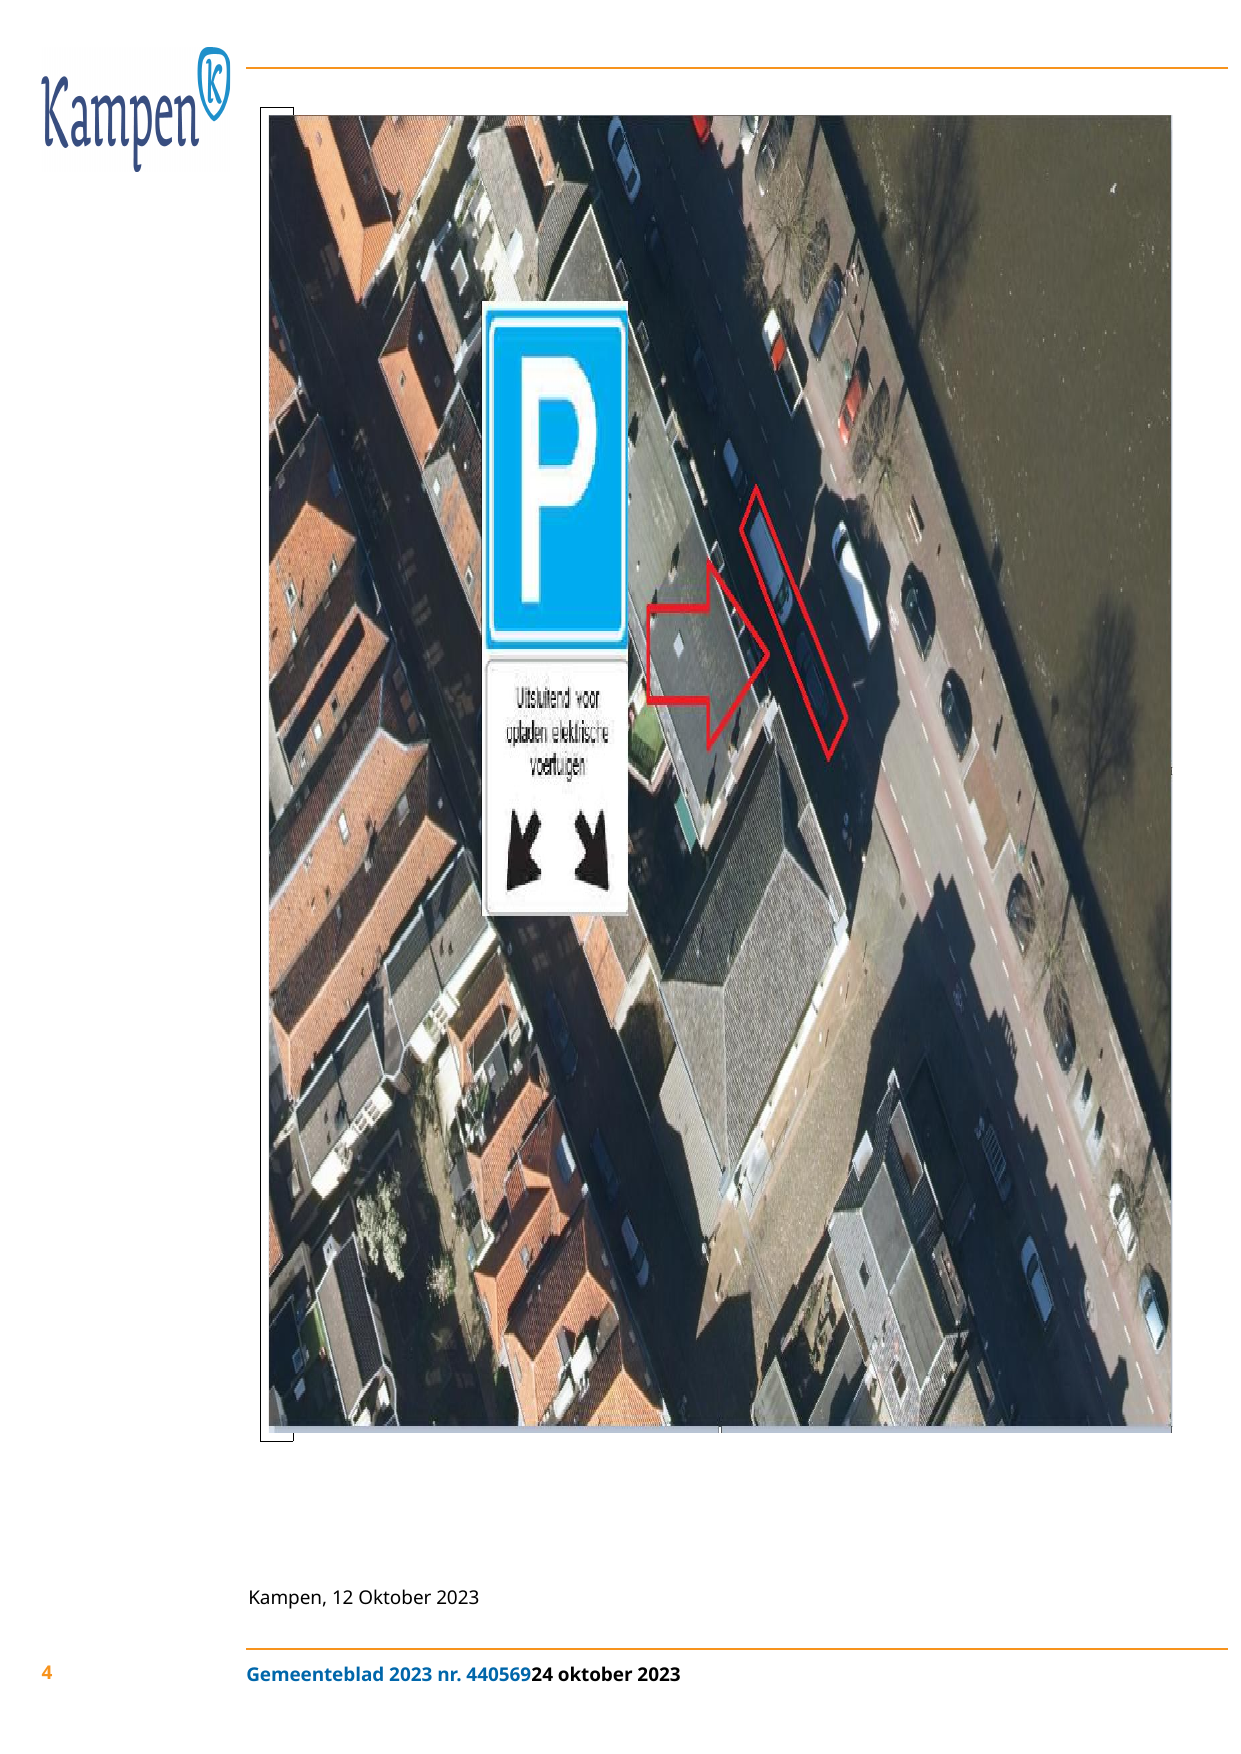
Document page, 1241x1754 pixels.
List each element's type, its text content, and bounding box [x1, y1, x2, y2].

picture [268, 115, 1173, 1433]
text Kampen, 12 Oktober 2023 [248, 1584, 1152, 1610]
picture [41, 47, 231, 172]
